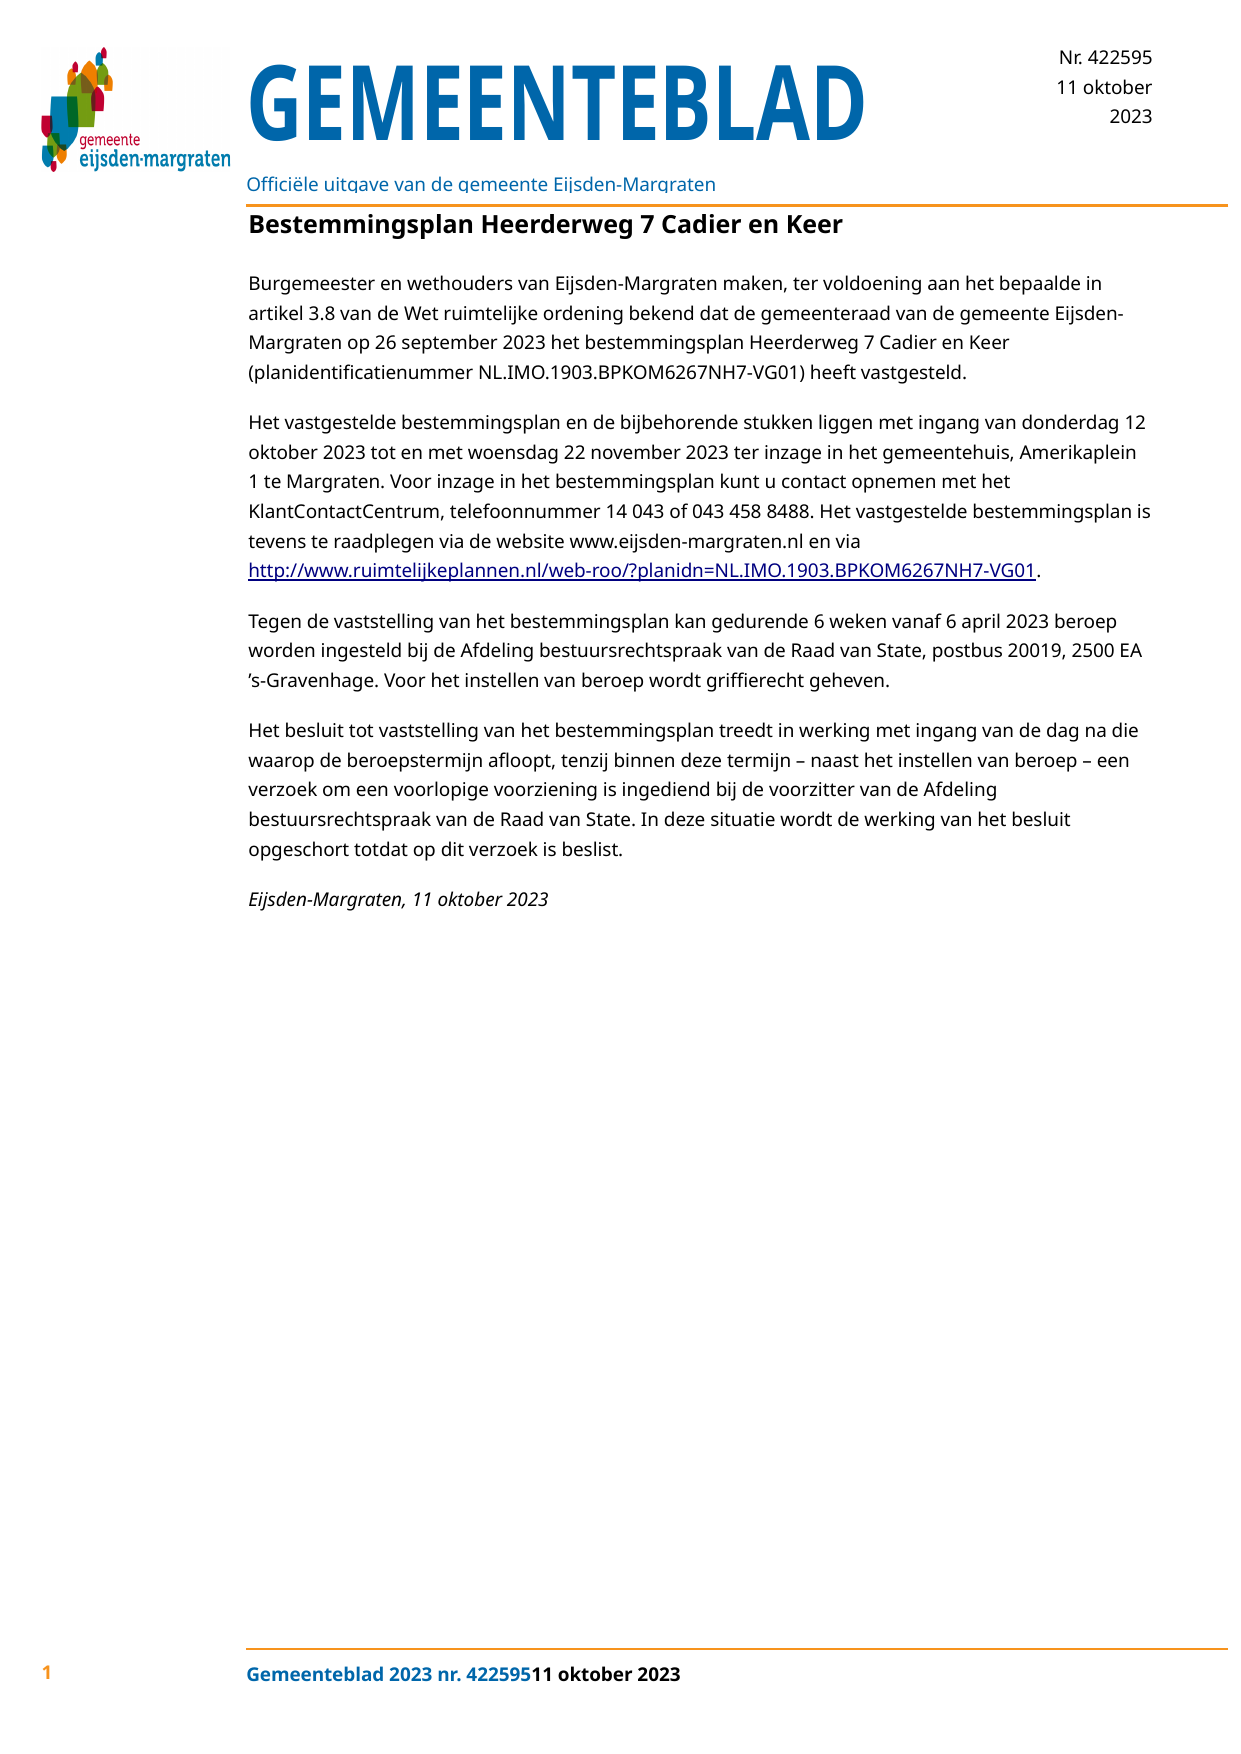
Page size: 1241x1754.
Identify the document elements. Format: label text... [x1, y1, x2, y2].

picture [41, 47, 231, 172]
text Eijsden-Margraten, 11 oktober 2023 [248, 886, 1152, 912]
text Tegen de vaststelling van het bestemmingsplan kan gedurende 6 weken vanaf 6 april 2023 beroep worden ingesteld bij de Afdeling bestuursrechtspraak van de Raad van State, postbus 20019, 2500 EA ’s-Gravenhage. Voor het instellen van beroep wordt griffierecht geheven. [248, 608, 1152, 693]
text Bestemmingsplan Heerderweg 7 Cadier en Keer [248, 207, 1152, 241]
text Het vastgestelde bestemmingsplan en de bijbehorende stukken liggen met ingang van donderdag 12 oktober 2023 tot en met woensdag 22 november 2023 ter inzage in het gemeentehuis, Amerikaplein 1 te Margraten. Voor inzage in het bestemmingsplan kunt u contact opnemen met het KlantContactCentrum, telefoonnummer 14 043 of 043 458 8488. Het vastgestelde bestemmingsplan is tevens te raadplegen via de website www.eijsden-margraten.nl en via http://www.ruimtelijkeplannen.nl/web-roo/?planidn=NL.IMO.1903.BPKOM6267NH7-VG01. [248, 409, 1152, 583]
text Het besluit tot vaststelling van het bestemmingsplan treedt in werking met ingang van de dag na die waarop de beroepstermijn afloopt, tenzij binnen deze termijn – naast het instellen van beroep – een verzoek om een voorlopige voorziening is ingediend bij de voorzitter van de Afdeling bestuursrechtspraak van de Raad van State. In deze situatie wordt de werking van het besluit opgeschort totdat op dit verzoek is beslist. [248, 717, 1152, 861]
text Burgemeester en wethouders van Eijsden-Margraten maken, ter voldoening aan het bepaalde in artikel 3.8 van de Wet ruimtelijke ordening bekend dat de gemeenteraad van de gemeente Eijsden-Margraten op 26 september 2023 het bestemmingsplan Heerderweg 7 Cadier en Keer (planidentificatienummer NL.IMO.1903.BPKOM6267NH7-VG01) heeft vastgesteld. [248, 270, 1152, 385]
